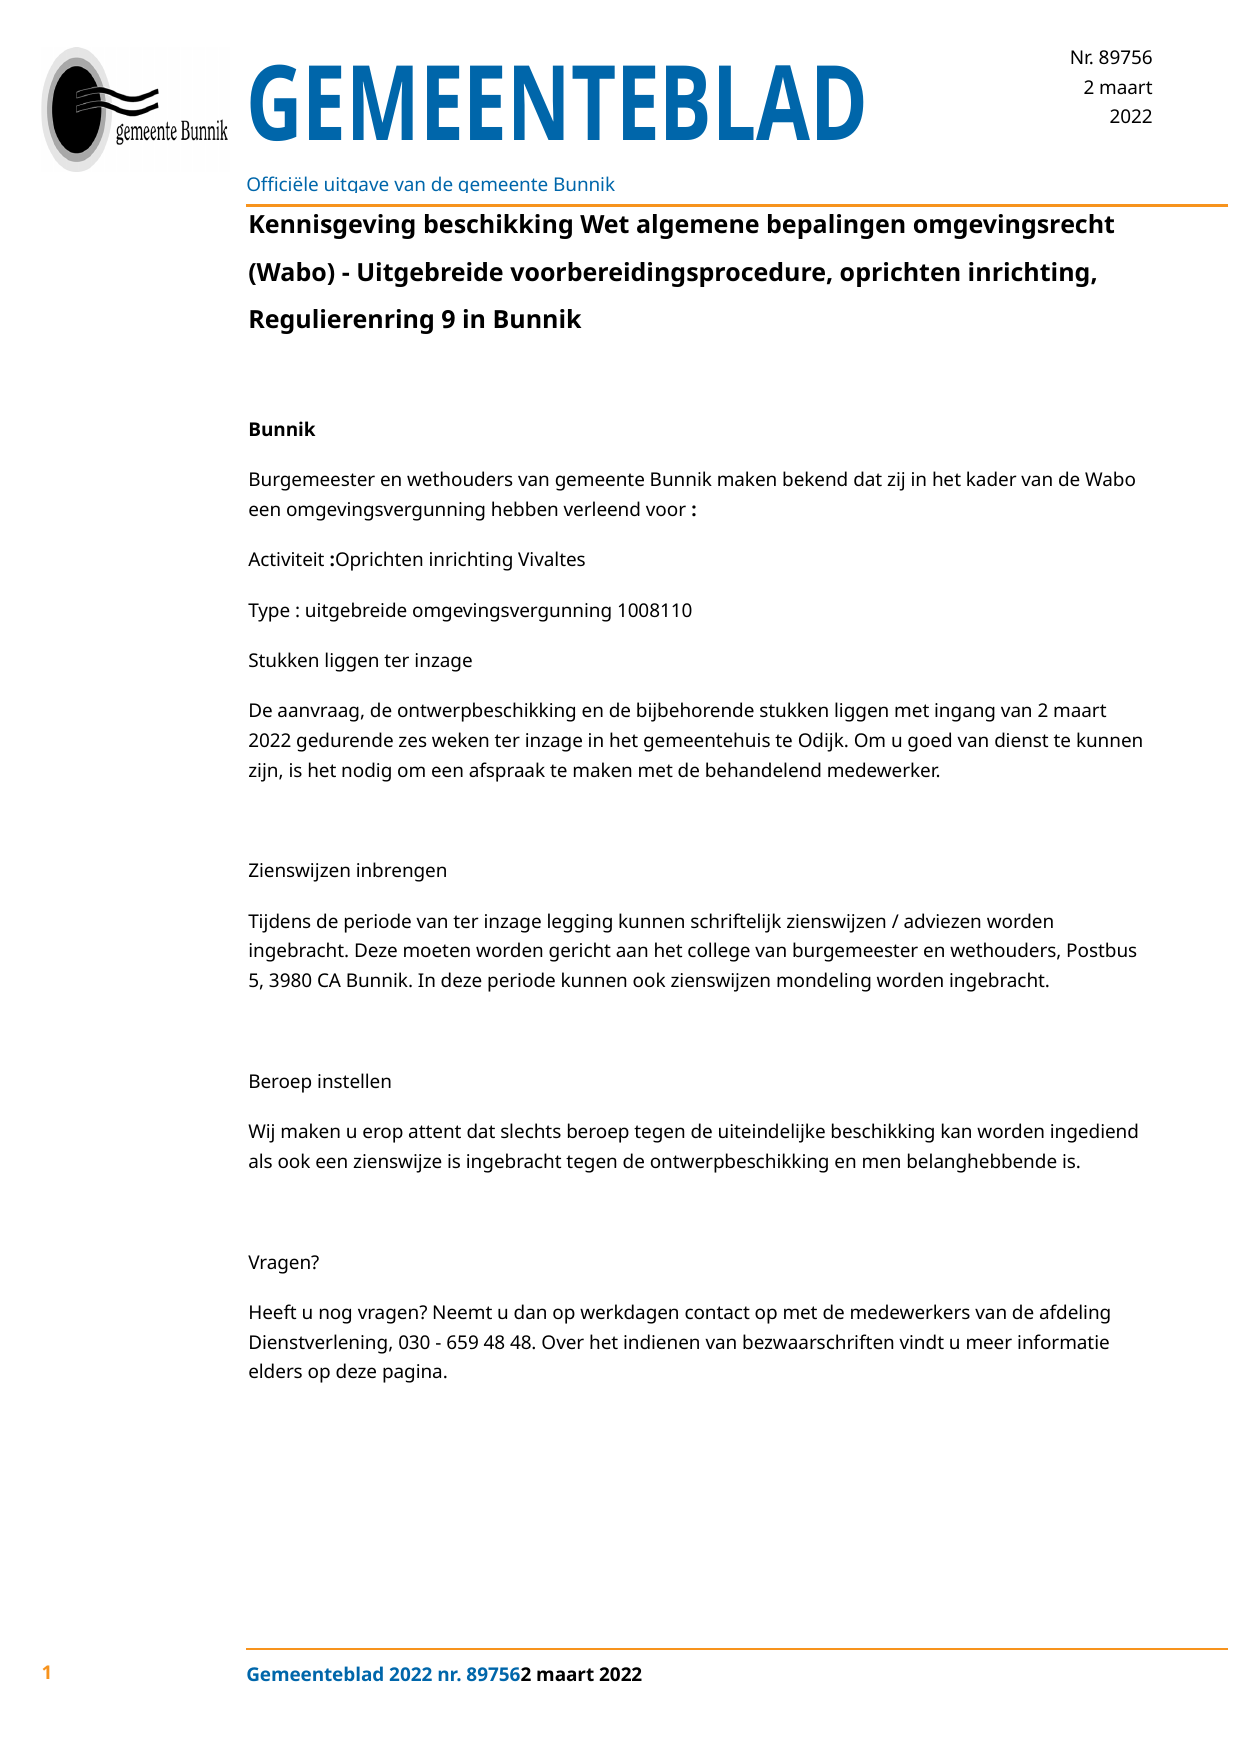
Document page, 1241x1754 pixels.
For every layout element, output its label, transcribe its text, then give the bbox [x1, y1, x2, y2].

text Type : uitgebreide omgevingsvergunning 1008110 [248, 597, 1152, 622]
text De aanvraag, de ontwerpbeschikking en de bijbehorende stukken liggen met ingang van 2 maart 2022 gedurende zes weken ter inzage in het gemeentehuis te Odijk. Om u goed van dienst te kunnen zijn, is het nodig om een afspraak te maken met de behandelend medewerker. [248, 698, 1152, 782]
picture [41, 47, 231, 172]
text Tijdens de periode van ter inzage legging kunnen schriftelijk zienswijzen / adviezen worden ingebracht. Deze moeten worden gericht aan het college van burgemeester en wethouders, Postbus 5, 3980 CA Bunnik. In deze periode kunnen ook zienswijzen mondeling worden ingebracht. [248, 908, 1152, 993]
text Vragen? [248, 1249, 1152, 1274]
text Bunnik [248, 416, 1152, 442]
text Wij maken u erop attent dat slechts beroep tegen de uiteindelijke beschikking kan worden ingediend als ook een zienswijze is ingebracht tegen de ontwerpbeschikking en men belanghebbende is. [248, 1118, 1152, 1174]
text Beroep instellen [248, 1068, 1152, 1094]
text Burgemeester en wethouders van gemeente Bunnik maken bekend dat zij in het kader van de Wabo een omgevingsvergunning hebben verleend voor : [248, 466, 1152, 522]
text Kennisgeving beschikking Wet algemene bepalingen omgevingsrecht (Wabo) - Uitgebreide voorbereidingsprocedure, oprichten inrichting, Regulierenring 9 in Bunnik [248, 207, 1152, 336]
text Zienswijzen inbrengen [248, 858, 1152, 883]
text Stukken liggen ter inzage [248, 647, 1152, 673]
text Heeft u nog vragen? Neemt u dan op werkdagen contact op met de medewerkers van de afdeling Dienstverlening, 030 - 659 48 48. Over het indienen van bezwaarschriften vindt u meer informatie elders op deze pagina. [248, 1299, 1152, 1384]
text Activiteit :Oprichten inrichting Vivaltes [248, 546, 1152, 572]
